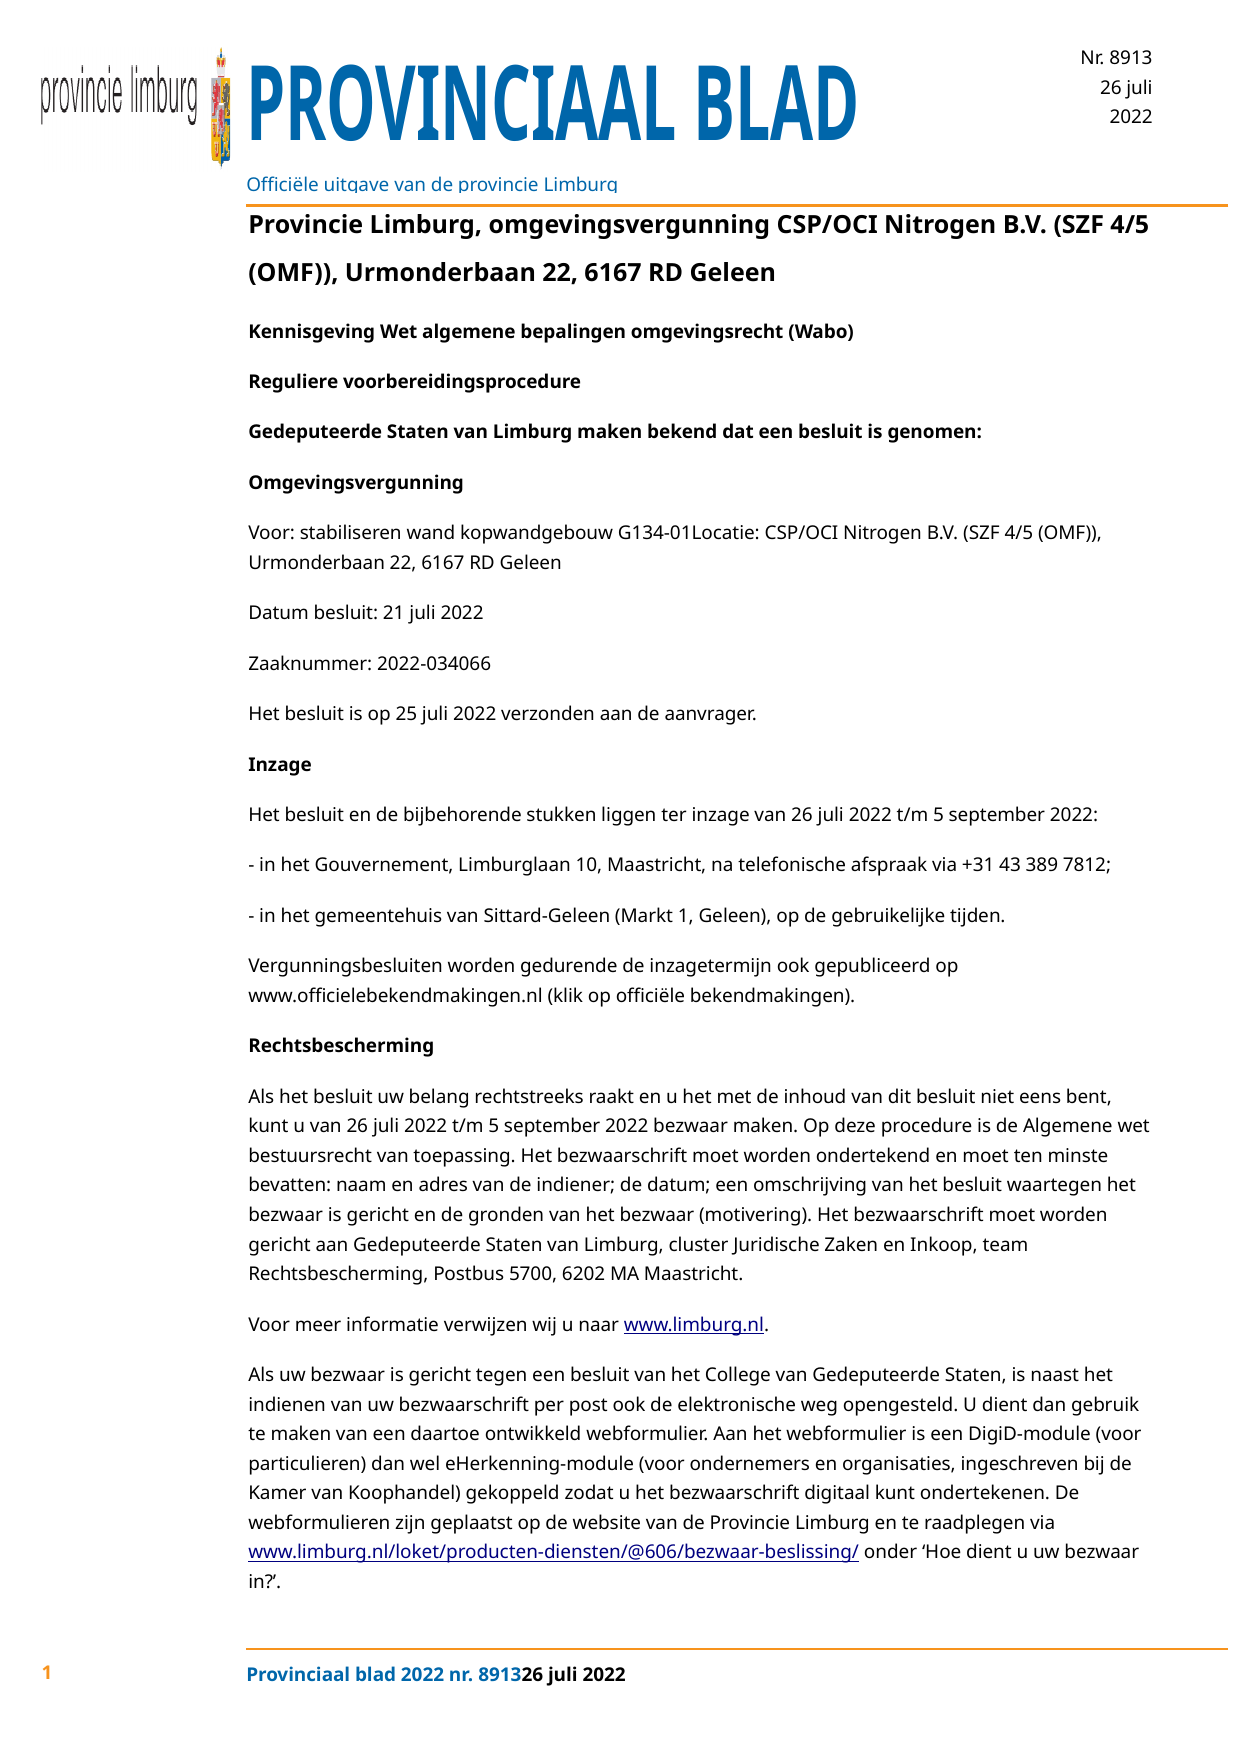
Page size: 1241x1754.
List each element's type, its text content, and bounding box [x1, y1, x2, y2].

text - in het gemeentehuis van Sittard-Geleen (Markt 1, Geleen), op de gebruikelijke tijden. [248, 902, 1152, 928]
text Omgevingsvergunning [248, 469, 1152, 495]
text Zaaknummer: 2022-034066 [248, 650, 1152, 676]
text - in het Gouvernement, Limburglaan 10, Maastricht, na telefonische afspraak via +31 43 389 7812; [248, 852, 1152, 877]
text Reguliere voorbereidingsprocedure [248, 368, 1152, 394]
text Voor meer informatie verwijzen wij u naar www.limburg.nl. [248, 1311, 1152, 1337]
text Inzage [248, 751, 1152, 777]
text Als uw bezwaar is gericht tegen een besluit van het College van Gedeputeerde Staten, is naast het indienen van uw bezwaarschrift per post ook de elektronische weg opengesteld. U dient dan gebruik te maken van een daartoe ontwikkeld webformulier. Aan het webformulier is een DigiD-module (voor particulieren) dan wel eHerkenning-module (voor ondernemers en organisaties, ingeschreven bij de Kamer van Koophandel) gekoppeld zodat u het bezwaarschrift digitaal kunt ondertekenen. De webformulieren zijn geplaatst op de website van de Provincie Limburg en te raadplegen via www.limburg.nl/loket/producten-diensten/@606/bezwaar-beslissing/ onder ‘Hoe dient u uw bezwaar in?’. [248, 1361, 1152, 1594]
text Het besluit en de bijbehorende stukken liggen ter inzage van 26 juli 2022 t/m 5 september 2022: [248, 801, 1152, 827]
text Voor: stabiliseren wand kopwandgebouw G134-01Locatie: CSP/OCI Nitrogen B.V. (SZF 4/5 (OMF)), Urmonderbaan 22, 6167 RD Geleen [248, 519, 1152, 575]
text Vergunningsbesluiten worden gedurende de inzagetermijn ook gepubliceerd op www.officielebekendmakingen.nl (klik op officiële bekendmakingen). [248, 952, 1152, 1008]
text Provincie Limburg, omgevingsvergunning CSP/OCI Nitrogen B.V. (SZF 4/5 (OMF)), Urmonderbaan 22, 6167 RD Geleen [248, 207, 1152, 288]
text Het besluit is op 25 juli 2022 verzonden aan de aanvrager. [248, 700, 1152, 726]
text Als het besluit uw belang rechtstreeks raakt en u het met de inhoud van dit besluit niet eens bent, kunt u van 26 juli 2022 t/m 5 september 2022 bezwaar maken. Op deze procedure is de Algemene wet bestuursrecht van toepassing. Het bezwaarschrift moet worden ondertekend en moet ten minste bevatten: naam en adres van de indiener; de datum; een omschrijving van het besluit waartegen het bezwaar is gericht en de gronden van het bezwaar (motivering). Het bezwaarschrift moet worden gericht aan Gedeputeerde Staten van Limburg, cluster Juridische Zaken en Inkoop, team Rechtsbescherming, Postbus 5700, 6202 MA Maastricht. [248, 1083, 1152, 1286]
text Kennisgeving Wet algemene bepalingen omgevingsrecht (Wabo) [248, 318, 1152, 344]
picture [41, 47, 231, 172]
text Datum besluit: 21 juli 2022 [248, 599, 1152, 625]
text Rechtsbescherming [248, 1032, 1152, 1058]
text Gedeputeerde Staten van Limburg maken bekend dat een besluit is genomen: [248, 419, 1152, 444]
